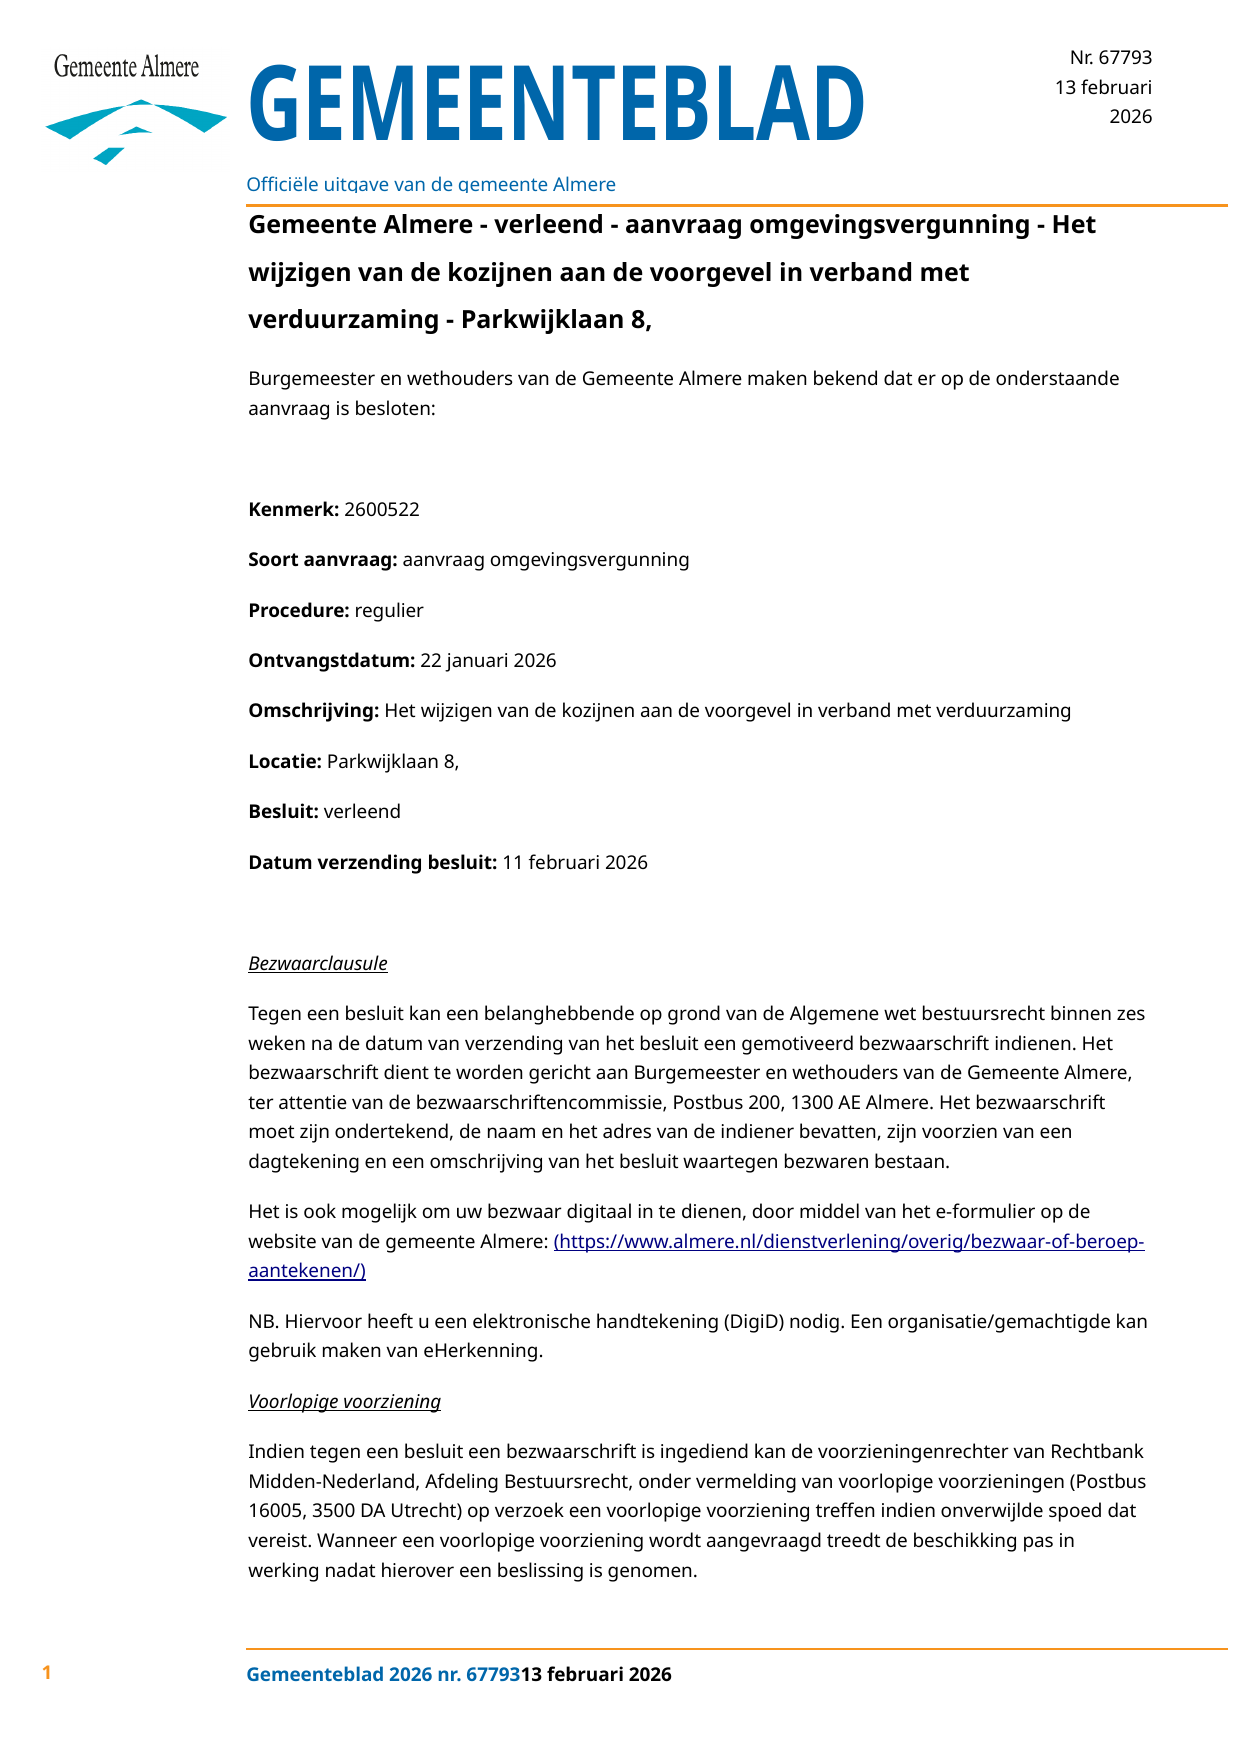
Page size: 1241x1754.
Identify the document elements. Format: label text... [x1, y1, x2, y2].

text Omschrijving: Het wijzigen van de kozijnen aan de voorgevel in verband met verduurzaming [248, 698, 1152, 723]
text Datum verzending besluit: 11 februari 2026 [248, 849, 1152, 874]
text Burgemeester en wethouders van de Gemeente Almere maken bekend dat er op de onderstaande aanvraag is besloten: [248, 366, 1152, 421]
text Procedure: regulier [248, 597, 1152, 622]
text Soort aanvraag: aanvraag omgevingsvergunning [248, 546, 1152, 572]
text Gemeente Almere - verleend - aanvraag omgevingsvergunning - Het wijzigen van de kozijnen aan de voorgevel in verband met verduurzaming - Parkwijklaan 8, [248, 207, 1152, 336]
text Ontvangstdatum: 22 januari 2026 [248, 647, 1152, 673]
picture [41, 47, 231, 172]
text Indien tegen een besluit een bezwaarschrift is ingediend kan de voorzieningenrechter van Rechtbank Midden-Nederland, Afdeling Bestuursrecht, onder vermelding van voorlopige voorzieningen (Postbus 16005, 3500 DA Utrecht) op verzoek een voorlopige voorziening treffen indien onverwijlde spoed dat vereist. Wanneer een voorlopige voorziening wordt aangevraagd treedt de beschikking pas in werking nadat hierover een beslissing is genomen. [248, 1438, 1152, 1582]
text NB. Hiervoor heeft u een elektronische handtekening (DigiD) nodig. Een organisatie/gemachtigde kan gebruik maken van eHerkenning. [248, 1308, 1152, 1363]
text Bezwaarclausule [248, 950, 1152, 975]
text Tegen een besluit kan een belanghebbende op grond van de Algemene wet bestuursrecht binnen zes weken na de datum van verzending van het besluit een gemotiveerd bezwaarschrift indienen. Het bezwaarschrift dient te worden gericht aan Burgemeester en wethouders van de Gemeente Almere, ter attentie van de bezwaarschriftencommissie, Postbus 200, 1300 AE Almere. Het bezwaarschrift moet zijn ondertekend, de naam en het adres van de indiener bevatten, zijn voorzien van een dagtekening en een omschrijving van het besluit waartegen bezwaren bestaan. [248, 1000, 1152, 1174]
text Voorlopige voorziening [248, 1388, 1152, 1414]
text Besluit: verleend [248, 798, 1152, 824]
text Kenmerk: 2600522 [248, 496, 1152, 522]
text Locatie: Parkwijklaan 8, [248, 748, 1152, 774]
text Het is ook mogelijk om uw bezwaar digitaal in te dienen, door middel van het e-formulier op de website van de gemeente Almere: (https://www.almere.nl/dienstverlening/overig/bezwaar-of-beroep-aantekenen/) [248, 1198, 1152, 1283]
